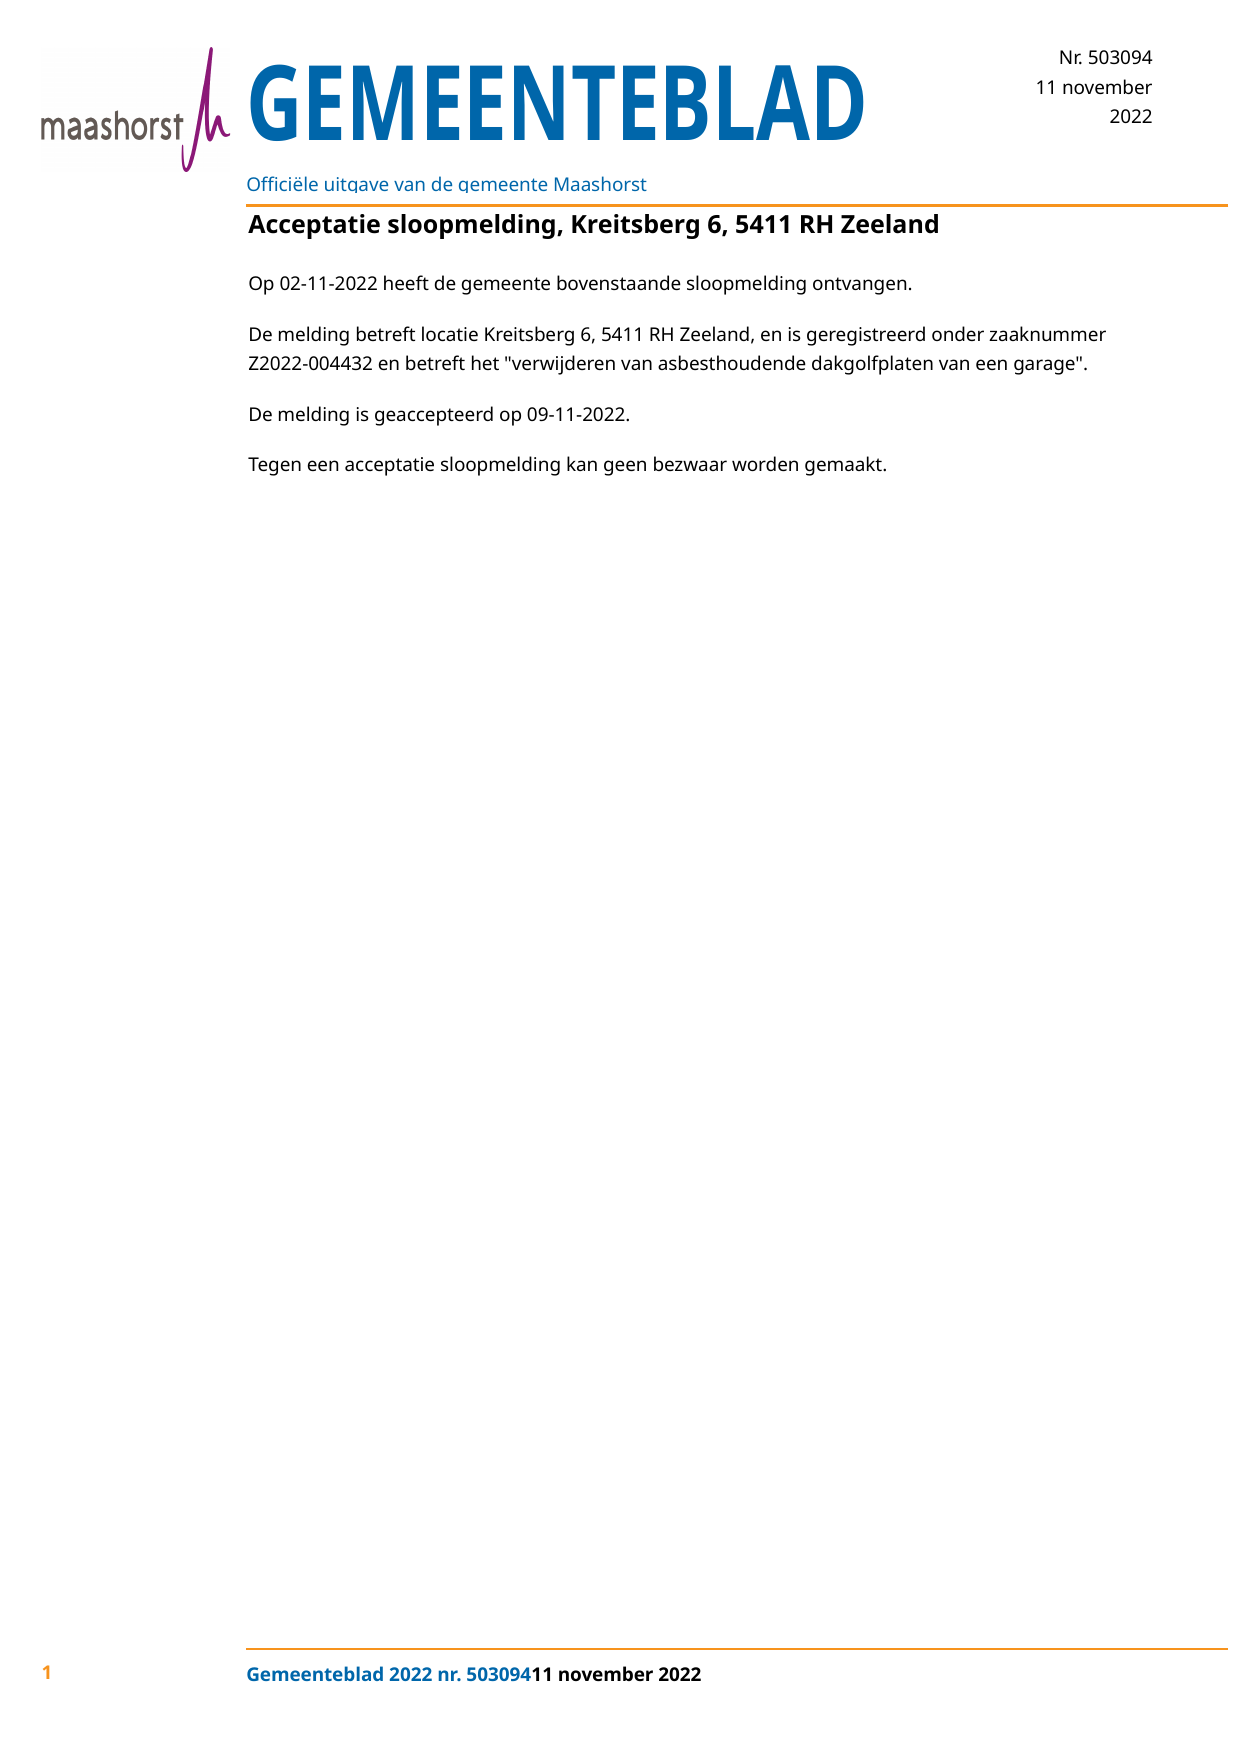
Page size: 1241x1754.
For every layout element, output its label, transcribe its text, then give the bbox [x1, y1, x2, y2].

text Tegen een acceptatie sloopmelding kan geen bezwaar worden gemaakt. [248, 451, 1152, 477]
text Acceptatie sloopmelding, Kreitsberg 6, 5411 RH Zeeland [248, 207, 1152, 241]
text Op 02-11-2022 heeft de gemeente bovenstaande sloopmelding ontvangen. [248, 270, 1152, 296]
picture [41, 47, 231, 172]
text De melding betreft locatie Kreitsberg 6, 5411 RH Zeeland, en is geregistreerd onder zaaknummer Z2022-004432 en betreft het "verwijderen van asbesthoudende dakgolfplaten van een garage". [248, 321, 1152, 376]
text De melding is geaccepteerd op 09-11-2022. [248, 401, 1152, 426]
